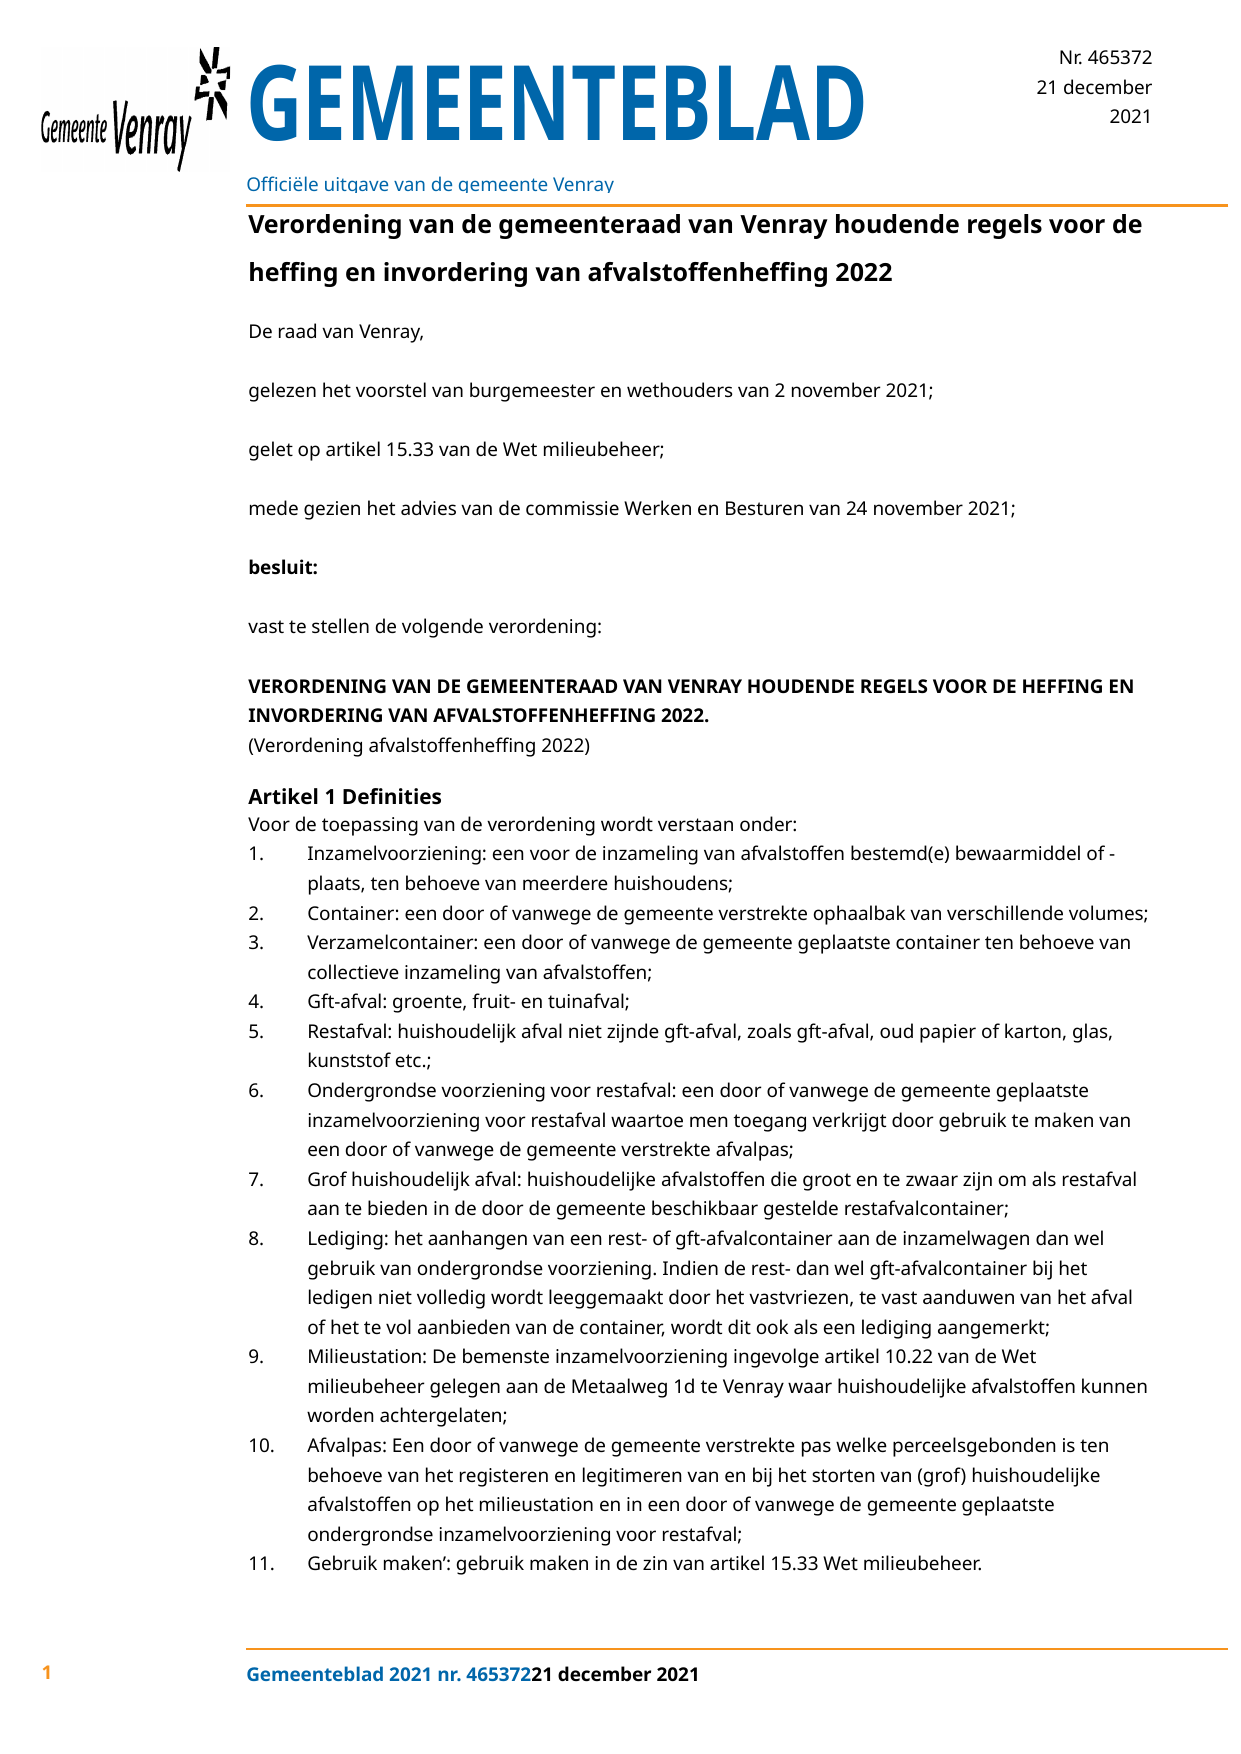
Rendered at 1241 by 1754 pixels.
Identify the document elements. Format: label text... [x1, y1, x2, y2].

list Verzamelcontainer: een door of vanwege de gemeente geplaatste container ten behoeve van collectieve inzameling van afvalstoffen; [248, 929, 1152, 984]
list Lediging: het aanhangen van een rest- of gft-afvalcontainer aan de inzamelwagen dan wel gebruik van ondergrondse voorziening. Indien de rest- dan wel gft-afvalcontainer bij het ledigen niet volledig wordt leeggemaakt door het vastvriezen, te vast aanduwen van het afval of het te vol aanbieden van de container, wordt dit ook als een lediging aangemerkt; [248, 1225, 1152, 1339]
text mede gezien het advies van de commissie Werken en Besturen van 24 november 2021; [248, 495, 1152, 521]
list Restafval: huishoudelijk afval niet zijnde gft-afval, zoals gft-afval, oud papier of karton, glas, kunststof etc.; [248, 1018, 1152, 1073]
text vast te stellen de volgende verordening: [248, 614, 1152, 639]
picture [41, 47, 231, 172]
text Verordening van de gemeenteraad van Venray houdende regels voor de heffing en invordering van afvalstoffenheffing 2022 [248, 207, 1152, 288]
text De raad van Venray, [248, 318, 1152, 344]
text besluit: [248, 554, 1152, 580]
text gelet op artikel 15.33 van de Wet milieubeheer; [248, 436, 1152, 462]
text VERORDENING VAN DE GEMEENTERAAD VAN VENRAY HOUDENDE REGELS VOOR DE HEFFING EN INVORDERING VAN AFVALSTOFFENHEFFING 2022. [248, 673, 1152, 728]
text (Verordening afvalstoffenheffing 2022) [248, 732, 1152, 758]
list Ondergrondse voorziening voor restafval: een door of vanwege de gemeente geplaatste inzamelvoorziening voor restafval waartoe men toegang verkrijgt door gebruik te maken van een door of vanwege de gemeente verstrekte afvalpas; [248, 1077, 1152, 1162]
list Afvalpas: Een door of vanwege de gemeente verstrekte pas welke perceelsgebonden is ten behoeve van het registeren en legitimeren van en bij het storten van (grof) huishoudelijke afvalstoffen op het milieustation en in een door of vanwege de gemeente geplaatste ondergrondse inzamelvoorziening voor restafval; [248, 1432, 1152, 1547]
list Grof huishoudelijk afval: huishoudelijke afvalstoffen die groot en te zwaar zijn om als restafval aan te bieden in de door de gemeente beschikbaar gestelde restafvalcontainer; [248, 1166, 1152, 1221]
list Milieustation: De bemenste inzamelvoorziening ingevolge artikel 10.22 van de Wet milieubeheer gelegen aan de Metaalweg 1d te Venray waar huishoudelijke afvalstoffen kunnen worden achtergelaten; [248, 1343, 1152, 1428]
text gelezen het voorstel van burgemeester en wethouders van 2 november 2021; [248, 377, 1152, 403]
list Container: een door of vanwege de gemeente verstrekte ophaalbak van verschillende volumes; [248, 900, 1152, 925]
list Inzamelvoorziening: een voor de inzameling van afvalstoffen bestemd(e) bewaarmiddel of -plaats, ten behoeve van meerdere huishoudens; [248, 841, 1152, 896]
list Gebruik maken’: gebruik maken in de zin van artikel 15.33 Wet milieubeheer. [248, 1551, 1152, 1576]
text Voor de toepassing van de verordening wordt verstaan onder: [248, 811, 1152, 837]
text Artikel 1 Definities [248, 782, 1152, 811]
list Gft-afval: groente, fruit- en tuinafval; [248, 988, 1152, 1014]
